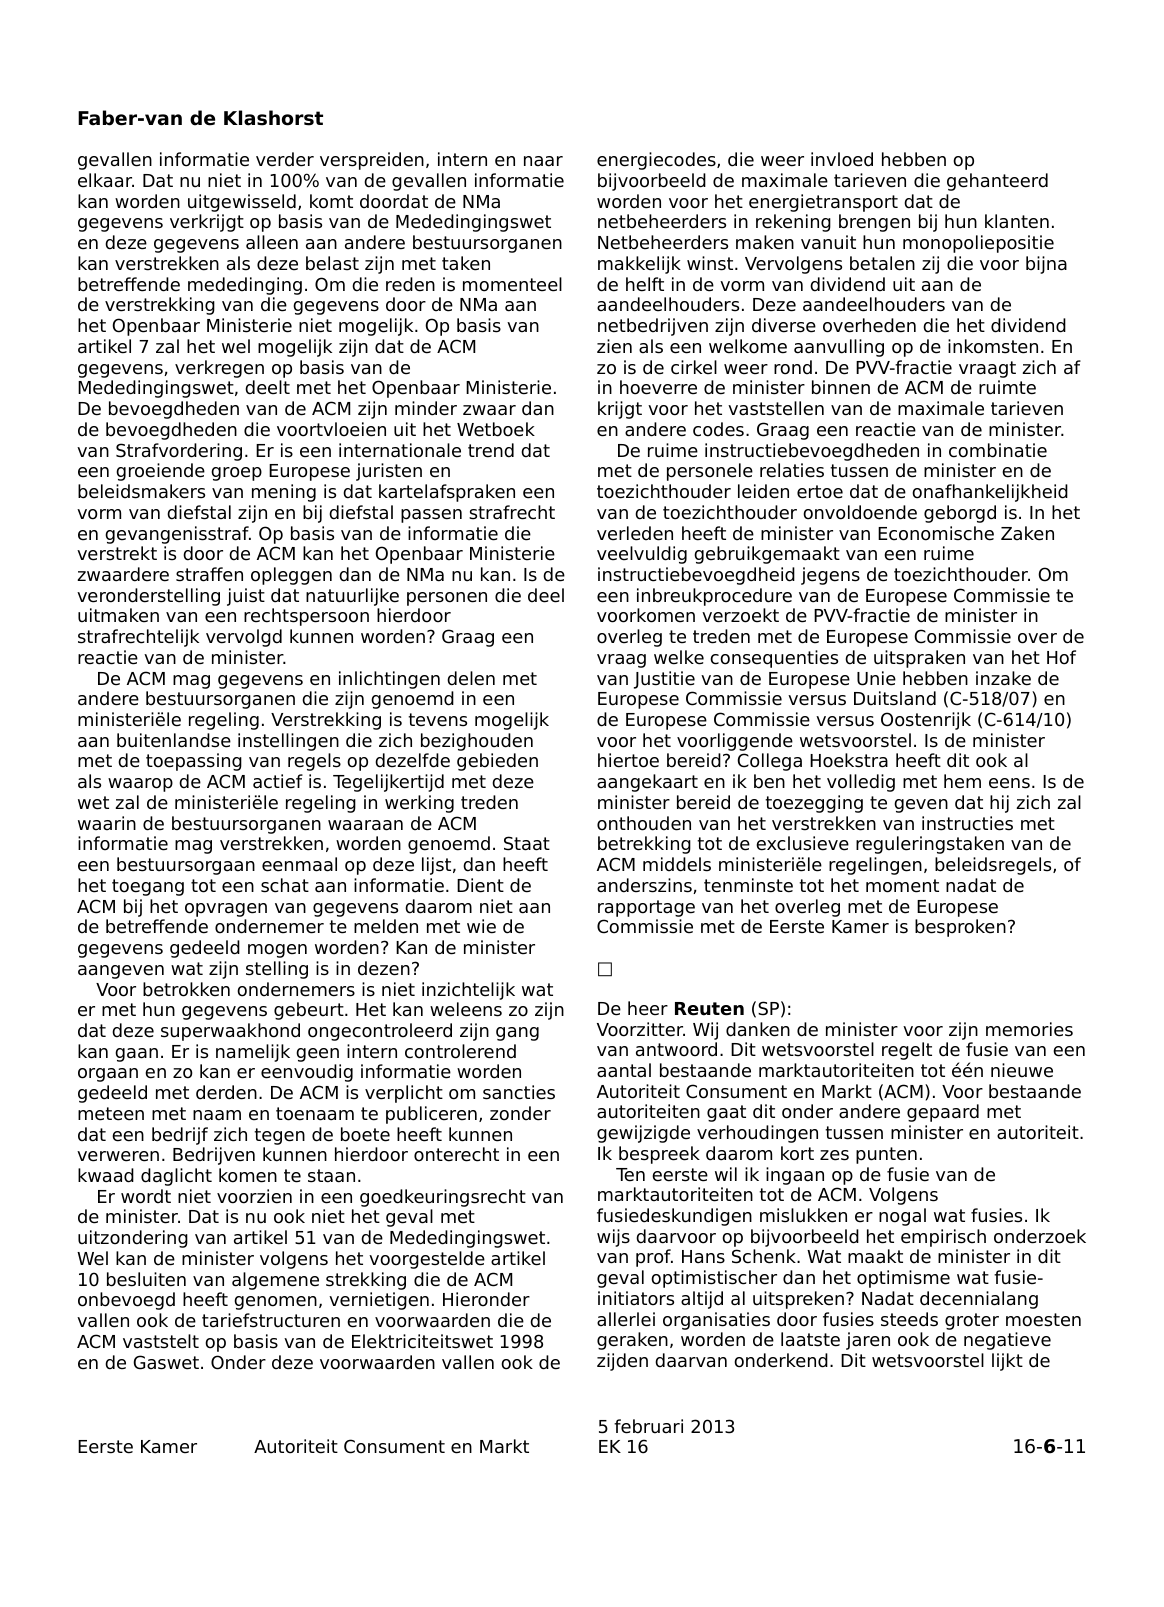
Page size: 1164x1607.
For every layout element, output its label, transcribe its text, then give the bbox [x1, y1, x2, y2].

text De heer Reuten (SP): [596, 999, 1087, 1019]
text Ten eerste wil ik ingaan op de fusie van de marktautoriteiten tot de ACM. Volgens fusiedeskundigen mislukken er nogal wat fusies. Ik wijs daarvoor op bijvoorbeeld het empirisch onderzoek van prof. Hans Schenk. Wat maakt de minister in dit geval optimistischer dan het optimisme wat fusie-initiators altijd al uitspreken? Nadat decennialang allerlei organisaties door fusies steeds groter moesten geraken, worden de laatste jaren ook de negatieve zijden daarvan onderkend. Dit wetsvoorstel lijkt de [596, 1164, 1087, 1372]
text Er wordt niet voorzien in een goedkeuringsrecht van de minister. Dat is nu ook niet het geval met uitzondering van artikel 51 van de Mededingingswet. Wel kan de minister volgens het voorgestelde artikel 10 besluiten van algemene strekking die de ACM onbevoegd heeft genomen, vernietigen. Hieronder vallen ook de tariefstructuren en voorwaarden die de ACM vaststelt op basis van de Elektriciteitswet 1998 en de Gaswet. Onder deze voorwaarden vallen ook de [77, 1187, 567, 1373]
text Voorzitter. Wij danken de minister voor zijn memories van antwoord. Dit wetsvoorstel regelt de fusie van een aantal bestaande marktautoriteiten tot één nieuwe Autoriteit Consument en Markt (ACM). Voor bestaande autoriteiten gaat dit onder andere gepaard met gewijzigde verhoudingen tussen minister en autoriteit. Ik bespreek daarom kort zes punten. [596, 1019, 1087, 1164]
text energiecodes, die weer invloed hebben op bijvoorbeeld de maximale tarieven die gehanteerd worden voor het energietransport dat de netbeheerders in rekening brengen bij hun klanten. Netbeheerders maken vanuit hun monopoliepositie makkelijk winst. Vervolgens betalen zij die voor bijna de helft in de vorm van dividend uit aan de aandeelhouders. Deze aandeelhouders van de netbedrijven zijn diverse overheden die het dividend zien als een welkome aanvulling op de inkomsten. En zo is de cirkel weer rond. De PVV-fractie vraagt zich af in hoeverre de minister binnen de ACM de ruimte krijgt voor het vaststellen van de maximale tarieven en andere codes. Graag een reactie van de minister. [596, 150, 1087, 440]
text Voor betrokken ondernemers is niet inzichtelijk wat er met hun gegevens gebeurt. Het kan weleens zo zijn dat deze superwaakhond ongecontroleerd zijn gang kan gaan. Er is namelijk geen intern controlerend orgaan en zo kan er eenvoudig informatie worden gedeeld met derden. De ACM is verplicht om sancties meteen met naam en toenaam te publiceren, zonder dat een bedrijf zich tegen de boete heeft kunnen verweren. Bedrijven kunnen hierdoor onterecht in een kwaad daglicht komen te staan. [77, 979, 567, 1187]
text De ACM mag gegevens en inlichtingen delen met andere bestuursorganen die zijn genoemd in een ministeriële regeling. Verstrekking is tevens mogelijk aan buitenlandse instellingen die zich bezighouden met de toepassing van regels op dezelfde gebieden als waarop de ACM actief is. Tegelijkertijd met deze wet zal de ministeriële regeling in werking treden waarin de bestuursorganen waaraan de ACM informatie mag verstrekken, worden genoemd. Staat een bestuursorgaan eenmaal op deze lijst, dan heeft het toegang tot een schat aan informatie. Dient de ACM bij het opvragen van gegevens daarom niet aan de betreffende ondernemer te melden met wie de gegevens gedeeld mogen worden? Kan de minister aangeven wat zijn stelling is in dezen? [77, 668, 567, 979]
text De ruime instructiebevoegdheden in combinatie met de personele relaties tussen de minister en de toezichthouder leiden ertoe dat de onafhankelijkheid van de toezichthouder onvoldoende geborgd is. In het verleden heeft de minister van Economische Zaken veelvuldig gebruikgemaakt van een ruime instructiebevoegdheid jegens de toezichthouder. Om een inbreukprocedure van de Europese Commissie te voorkomen verzoekt de PVV-fractie de minister in overleg te treden met de Europese Commissie over de vraag welke consequenties de uitspraken van het Hof van Justitie van de Europese Unie hebben inzake de Europese Commissie versus Duitsland (C-518/07) en de Europese Commissie versus Oostenrijk (C-614/10) voor het voorliggende wetsvoorstel. Is de minister hiertoe bereid? Collega Hoekstra heeft dit ook al aangekaart en ik ben het volledig met hem eens. Is de minister bereid de toezegging te geven dat hij zich zal onthouden van het verstrekken van instructies met betrekking tot de exclusieve reguleringstaken van de ACM middels ministeriële regelingen, beleidsregels, of anderszins, tenminste tot het moment nadat de rapportage van het overleg met de Europese Commissie met de Eerste Kamer is besproken? [596, 440, 1087, 938]
text gevallen informatie verder verspreiden, intern en naar elkaar. Dat nu niet in 100% van de gevallen informatie kan worden uitgewisseld, komt doordat de NMa gegevens verkrijgt op basis van de Mededingingswet en deze gegevens alleen aan andere bestuursorganen kan verstrekken als deze belast zijn met taken betreffende mededinging. Om die reden is momenteel de verstrekking van die gegevens door de NMa aan het Openbaar Ministerie niet mogelijk. Op basis van artikel 7 zal het wel mogelijk zijn dat de ACM gegevens, verkregen op basis van de Mededingingswet, deelt met het Openbaar Ministerie. De bevoegdheden van de ACM zijn minder zwaar dan de bevoegdheden die voortvloeien uit het Wetboek van Strafvordering. Er is een internationale trend dat een groeiende groep Europese juristen en beleidsmakers van mening is dat kartelafspraken een vorm van diefstal zijn en bij diefstal passen strafrecht en gevangenisstraf. Op basis van de informatie die verstrekt is door de ACM kan het Openbaar Ministerie zwaardere straffen opleggen dan de NMa nu kan. Is de veronderstelling juist dat natuurlijke personen die deel uitmaken van een rechtspersoon hierdoor strafrechtelijk vervolgd kunnen worden? Graag een reactie van de minister. [77, 150, 567, 668]
text □ [596, 958, 1087, 979]
